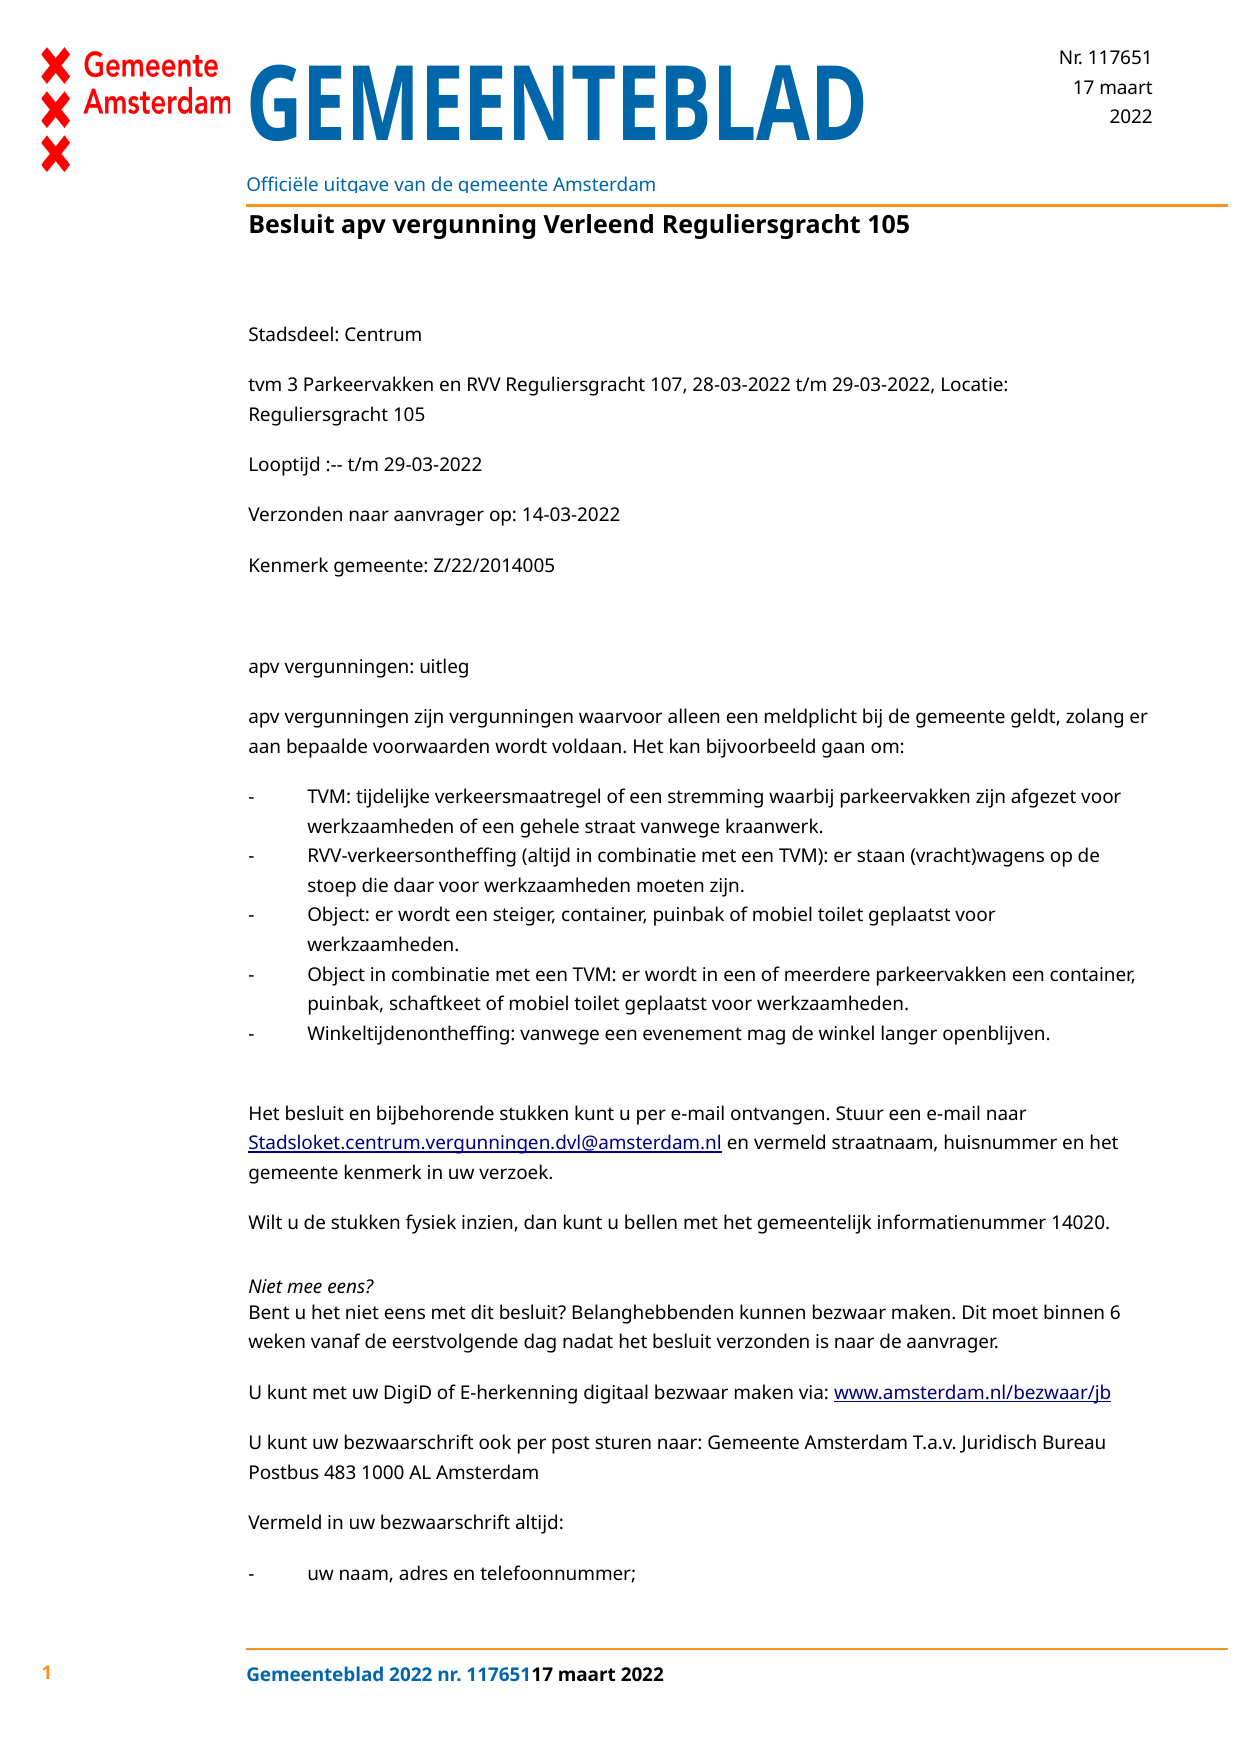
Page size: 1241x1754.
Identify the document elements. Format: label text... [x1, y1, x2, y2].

list TVM: tijdelijke verkeersmaatregel of een stremming waarbij parkeervakken zijn afgezet voor werkzaamheden of een gehele straat vanwege kraanwerk. [248, 783, 1152, 838]
text Het besluit en bijbehorende stukken kunt u per e-mail ontvangen. Stuur een e-mail naar Stadsloket.centrum.vergunningen.dvl@amsterdam.nl en vermeld straatnaam, huisnummer en het gemeente kenmerk in uw verzoek. [248, 1100, 1152, 1185]
text Vermeld in uw bezwaarschrift altijd: [248, 1509, 1152, 1535]
text Bent u het niet eens met dit besluit? Belanghebbenden kunnen bezwaar maken. Dit moet binnen 6 weken vanaf de eerstvolgende dag nadat het besluit verzonden is naar de aanvrager. [248, 1299, 1152, 1354]
text Besluit apv vergunning Verleend Reguliersgracht 105 [248, 207, 1152, 241]
text Stadsdeel: Centrum [248, 321, 1152, 346]
text tvm 3 Parkeervakken en RVV Reguliersgracht 107, 28-03-2022 t/m 29-03-2022, Locatie: Reguliersgracht 105 [248, 371, 1152, 426]
text apv vergunningen zijn vergunningen waarvoor alleen een meldplicht bij de gemeente geldt, zolang er aan bepaalde voorwaarden wordt voldaan. Het kan bijvoorbeeld gaan om: [248, 703, 1152, 758]
text apv vergunningen: uitleg [248, 653, 1152, 678]
list Object: er wordt een steiger, container, puinbak of mobiel toilet geplaatst voor werkzaamheden. [248, 902, 1152, 957]
text Wilt u de stukken fysiek inzien, dan kunt u bellen met het gemeentelijk informatienummer 14020. [248, 1209, 1152, 1235]
text Kenmerk gemeente: Z/22/2014005 [248, 552, 1152, 578]
text Looptijd :-- t/m 29-03-2022 [248, 451, 1152, 477]
text U kunt met uw DigiD of E-herkenning digitaal bezwaar maken via: www.amsterdam.nl/bezwaar/jb [248, 1379, 1152, 1405]
list uw naam, adres en telefoonnummer; [248, 1560, 1152, 1586]
list Winkeltijdenontheffing: vanwege een evenement mag de winkel langer openblijven. [248, 1020, 1152, 1046]
text Niet mee eens? [248, 1273, 1152, 1299]
list RVV-verkeersontheffing (altijd in combinatie met een TVM): er staan (vracht)wagens op de stoep die daar voor werkzaamheden moeten zijn. [248, 842, 1152, 898]
text U kunt uw bezwaarschrift ook per post sturen naar: Gemeente Amsterdam T.a.v. Juridisch Bureau Postbus 483 1000 AL Amsterdam [248, 1429, 1152, 1485]
picture [41, 47, 231, 172]
text Verzonden naar aanvrager op: 14-03-2022 [248, 502, 1152, 527]
list Object in combinatie met een TVM: er wordt in een of meerdere parkeervakken een container, puinbak, schaftkeet of mobiel toilet geplaatst voor werkzaamheden. [248, 961, 1152, 1016]
